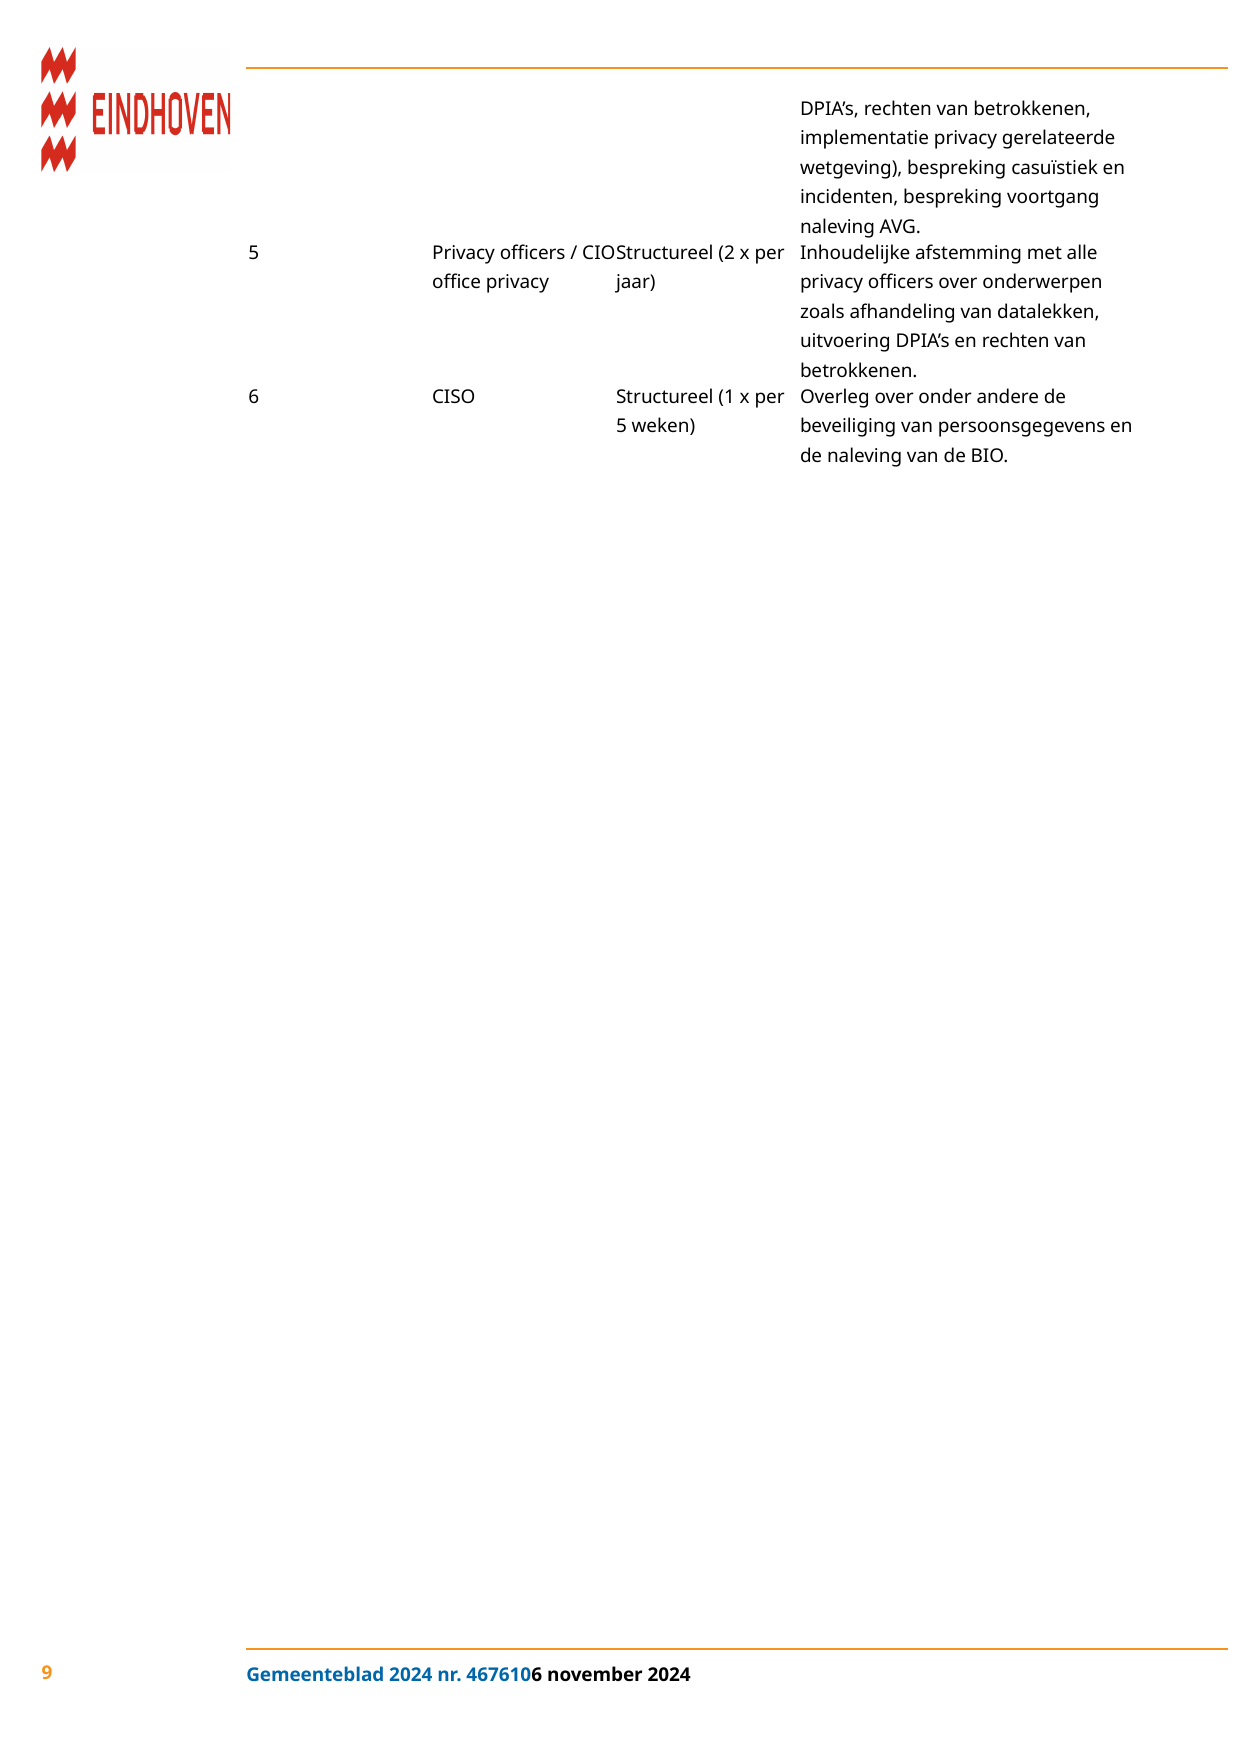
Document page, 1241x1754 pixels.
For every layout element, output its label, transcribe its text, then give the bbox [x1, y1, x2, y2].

table_cell CISO [432, 383, 616, 468]
table_cell [616, 95, 800, 239]
table_cell Inhoudelijke afstemming met alle privacy officers over onderwerpen zoals afhandeling van datalekken, uitvoering DPIA’s en rechten van betrokkenen. [800, 239, 1152, 383]
table_cell DPIA’s, rechten van betrokkenen, implementatie privacy gerelateerde wetgeving), bespreking casuïstiek en incidenten, bespreking voortgang naleving AVG. [800, 95, 1152, 239]
picture [41, 47, 231, 172]
table_cell Structureel (2 x per jaar) [616, 239, 800, 383]
table_cell [432, 95, 616, 239]
table_cell 5 [248, 239, 432, 383]
table_cell 6 [248, 383, 432, 468]
table_cell Overleg over onder andere de beveiliging van persoonsgegevens en de naleving van de BIO. [800, 383, 1152, 468]
table_cell Privacy officers / CIO office privacy [432, 239, 616, 383]
table_cell [248, 95, 432, 239]
table_cell Structureel (1 x per 5 weken) [616, 383, 800, 468]
